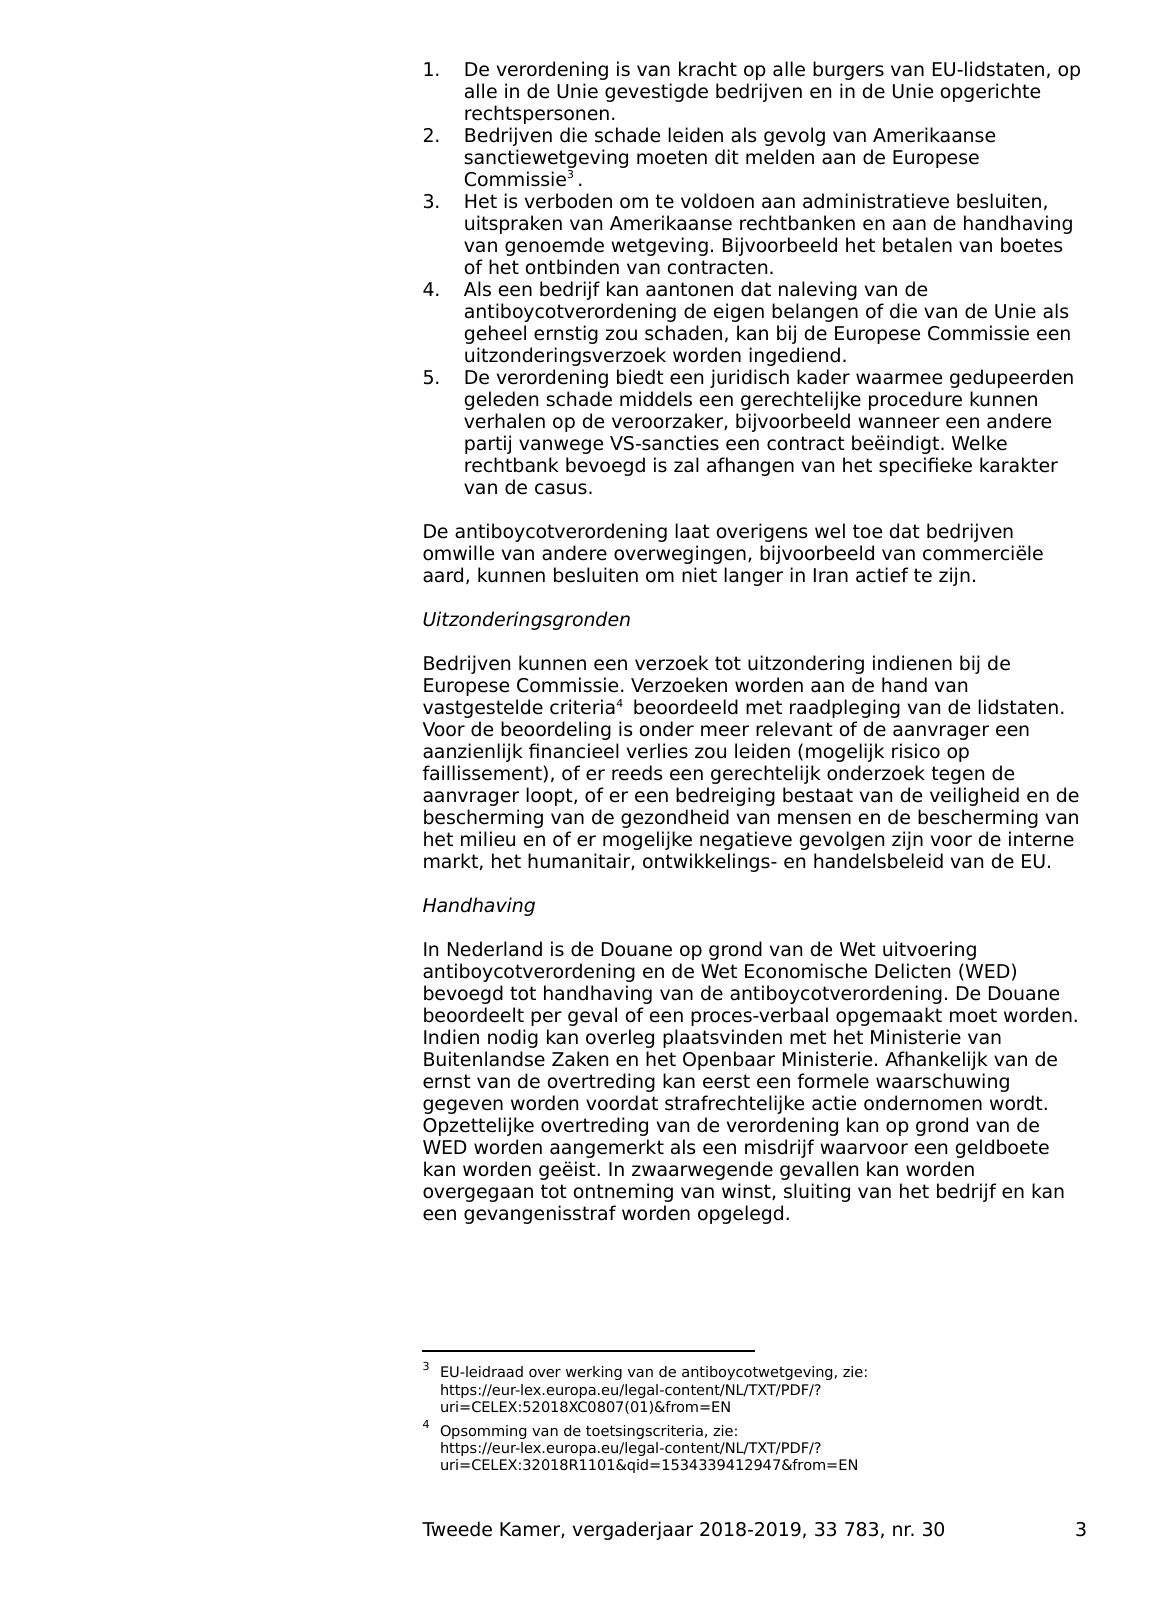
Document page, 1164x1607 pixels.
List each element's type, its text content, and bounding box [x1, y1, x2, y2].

text 2. Bedrijven die schade leiden als gevolg van Amerikaanse sanctiewetgeving moeten dit melden aan de Europese Commissie. [422, 125, 1087, 191]
subtitle Handhaving [422, 895, 1087, 917]
text In Nederland is de Douane op grond van de Wet uitvoering antiboycotverordening en de Wet Economische Delicten (WED) bevoegd tot handhaving van de antiboycotverordening. De Douane beoordeelt per geval of een proces-verbaal opgemaakt moet worden. Indien nodig kan overleg plaatsvinden met het Ministerie van Buitenlandse Zaken en het Openbaar Ministerie. Afhankelijk van de ernst van de overtreding kan eerst een formele waarschuwing gegeven worden voordat strafrechtelijke actie ondernomen wordt. Opzettelijke overtreding van de verordening kan op grond van de WED worden aangemerkt als een misdrijf waarvoor een geldboete kan worden geëist. In zwaarwegende gevallen kan worden overgegaan tot ontneming van winst, sluiting van het bedrijf en kan een gevangenisstraf worden opgelegd. [422, 939, 1087, 1225]
subtitle Uitzonderingsgronden [422, 609, 1087, 631]
text 3. Het is verboden om te voldoen aan administratieve besluiten, uitspraken van Amerikaanse rechtbanken en aan de handhaving van genoemde wetgeving. Bijvoorbeeld het betalen van boetes of het ontbinden van contracten. [422, 191, 1087, 279]
text 5. De verordening biedt een juridisch kader waarmee gedupeerden geleden schade middels een gerechtelijke procedure kunnen verhalen op de veroorzaker, bijvoorbeeld wanneer een andere partij vanwege VS-sancties een contract beëindigt. Welke rechtbank bevoegd is zal afhangen van het specifieke karakter van de casus. [422, 367, 1087, 499]
text De antiboycotverordening laat overigens wel toe dat bedrijven omwille van andere overwegingen, bijvoorbeeld van commerciële aard, kunnen besluiten om niet langer in Iran actief te zijn. [422, 521, 1087, 587]
text Opsomming van de toetsingscriteria, zie: https://eur-lex.europa.eu/legal-content/NL/TXT/PDF/?uri=CELEX:32018R1101&qid=1534339412947&from=EN [422, 1418, 1087, 1474]
text 1. De verordening is van kracht op alle burgers van EU-lidstaten, op alle in de Unie gevestigde bedrijven en in de Unie opgerichte rechtspersonen. [422, 59, 1087, 125]
text EU-leidraad over werking van de antiboycotwetgeving, zie: https://eur-lex.europa.eu/legal-content/NL/TXT/PDF/?uri=CELEX:52018XC0807(01)&from=EN [422, 1360, 1087, 1416]
text Bedrijven kunnen een verzoek tot uitzondering indienen bij de Europese Commissie. Verzoeken worden aan de hand van vastgestelde criteria beoordeeld met raadpleging van de lidstaten. Voor de beoordeling is onder meer relevant of de aanvrager een aanzienlijk financieel verlies zou leiden (mogelijk risico op faillissement), of er reeds een gerechtelijk onderzoek tegen de aanvrager loopt, of er een bedreiging bestaat van de veiligheid en de bescherming van de gezondheid van mensen en de bescherming van het milieu en of er mogelijke negatieve gevolgen zijn voor de interne markt, het humanitair, ontwikkelings- en handelsbeleid van de EU. [422, 653, 1087, 873]
text 4. Als een bedrijf kan aantonen dat naleving van de antiboycotverordening de eigen belangen of die van de Unie als geheel ernstig zou schaden, kan bij de Europese Commissie een uitzonderingsverzoek worden ingediend. [422, 279, 1087, 367]
